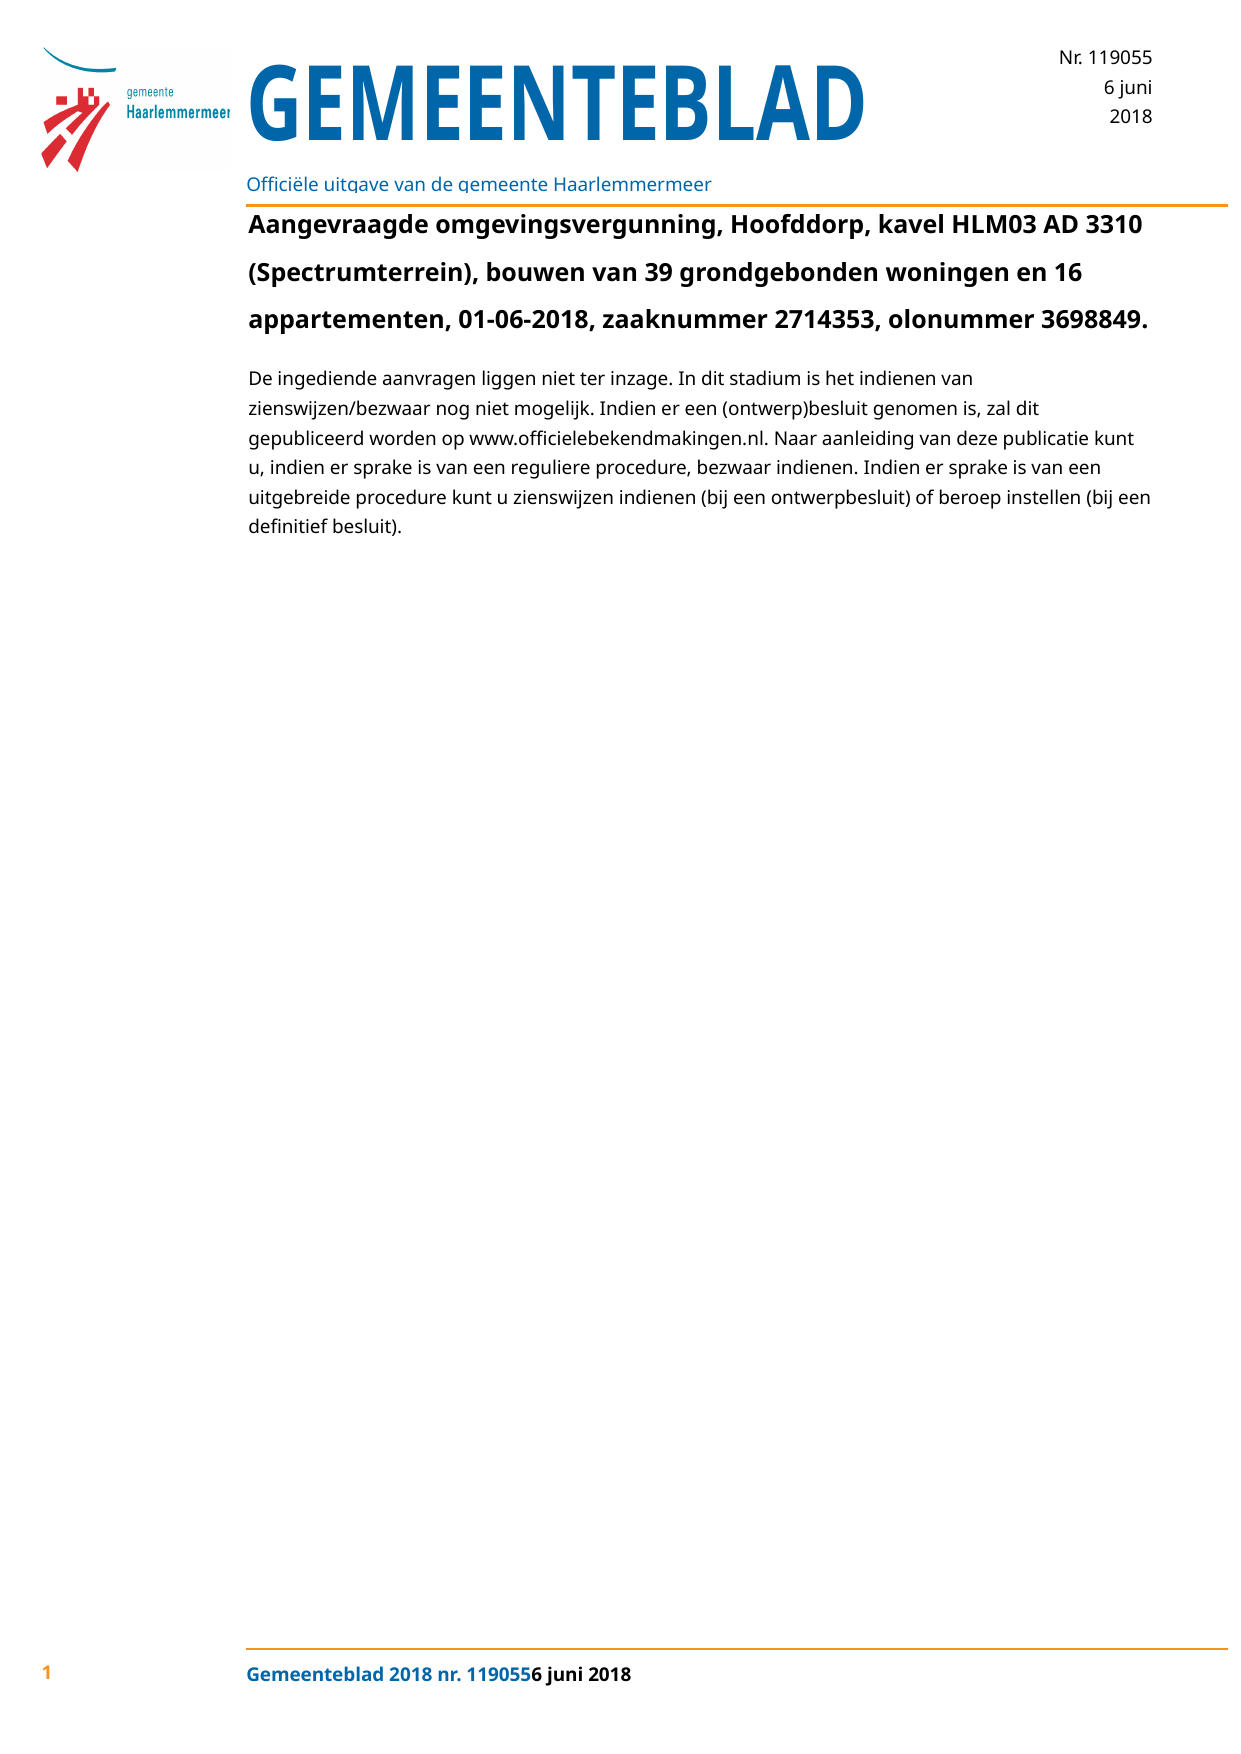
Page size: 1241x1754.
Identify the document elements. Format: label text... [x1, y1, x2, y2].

text De ingediende aanvragen liggen niet ter inzage. In dit stadium is het indienen van zienswijzen/bezwaar nog niet mogelijk. Indien er een (ontwerp)besluit genomen is, zal dit gepubliceerd worden op www.officielebekendmakingen.nl. Naar aanleiding van deze publicatie kunt u, indien er sprake is van een reguliere procedure, bezwaar indienen. Indien er sprake is van een uitgebreide procedure kunt u zienswijzen indienen (bij een ontwerpbesluit) of beroep instellen (bij een definitief besluit). [248, 366, 1152, 539]
picture [41, 47, 231, 172]
text Aangevraagde omgevingsvergunning, Hoofddorp, kavel HLM03 AD 3310 (Spectrumterrein), bouwen van 39 grondgebonden woningen en 16 appartementen, 01-06-2018, zaaknummer 2714353, olonummer 3698849. [248, 207, 1152, 336]
